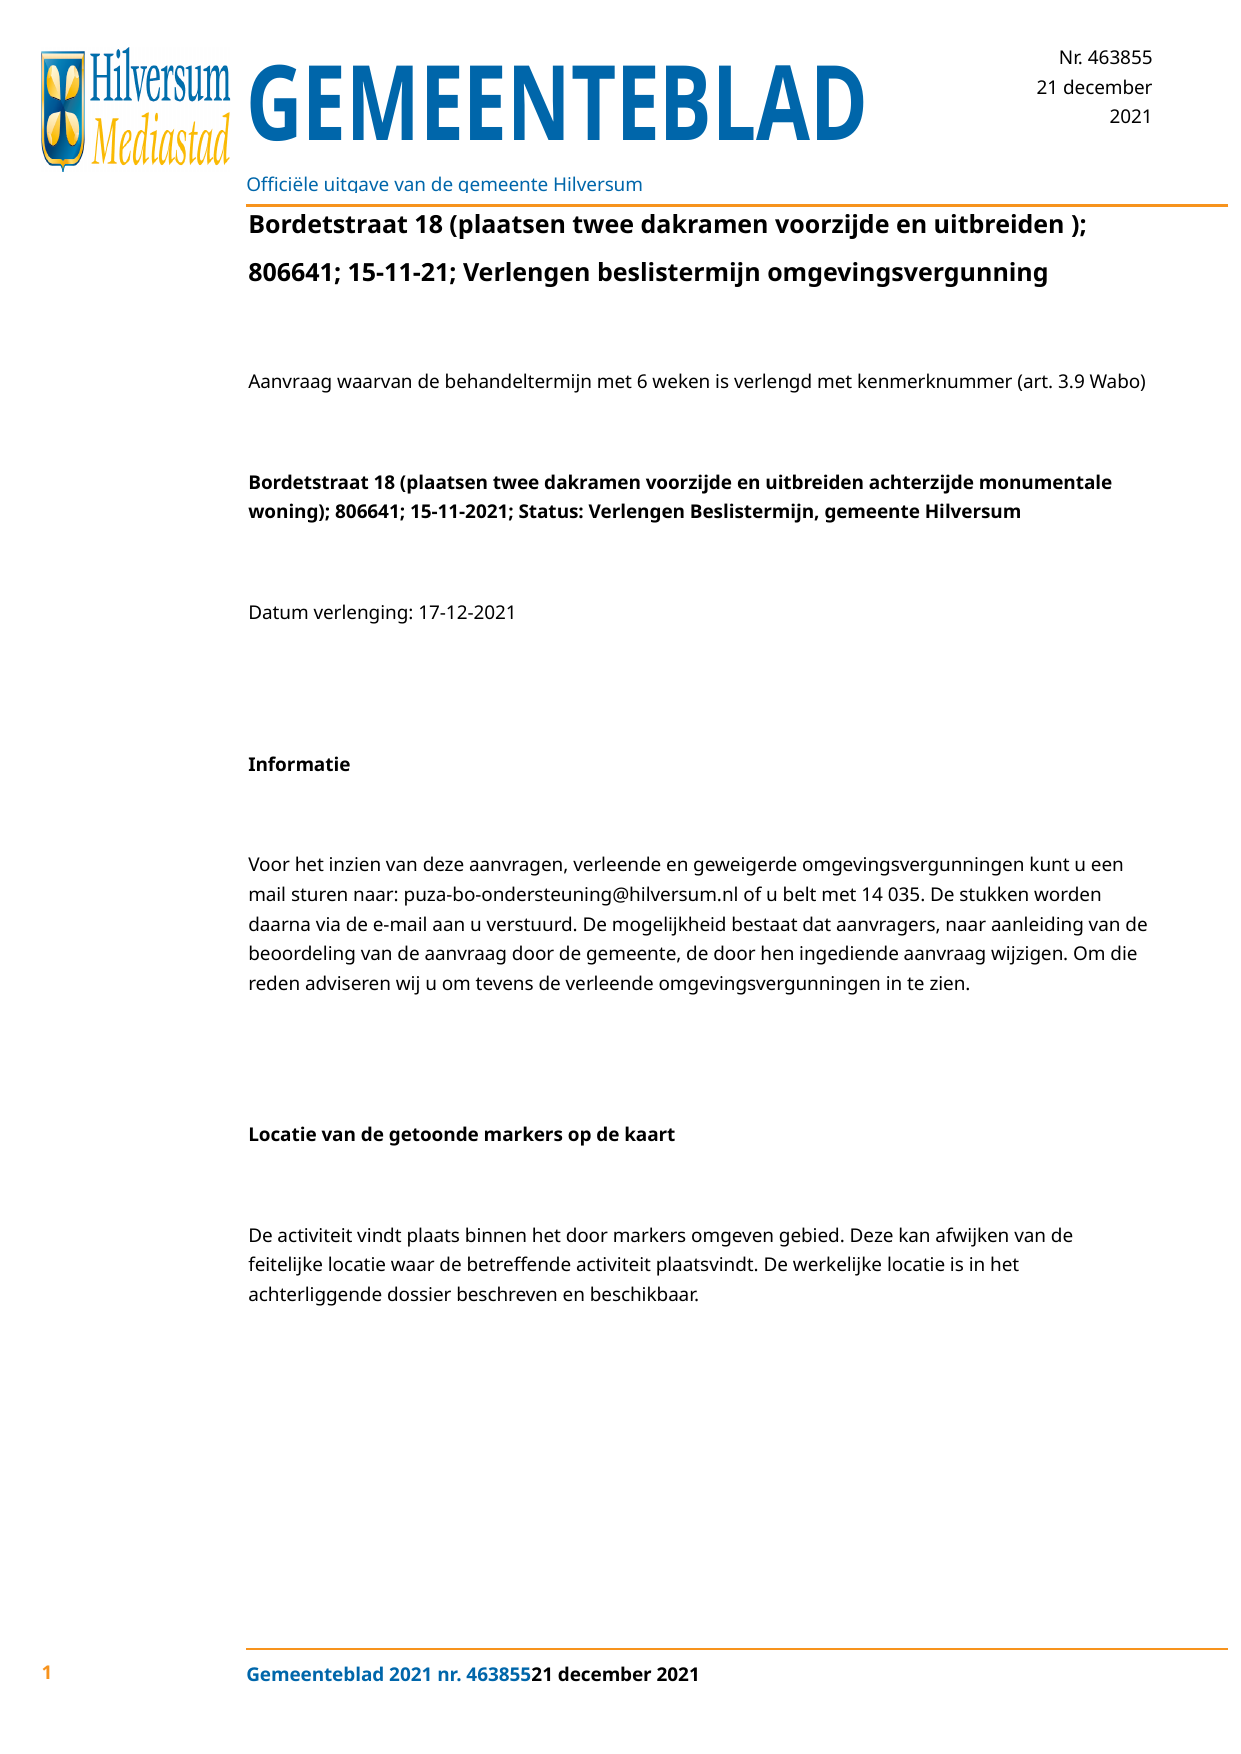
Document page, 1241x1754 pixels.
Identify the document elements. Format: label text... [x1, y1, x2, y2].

picture [41, 47, 231, 172]
text Bordetstraat 18 (plaatsen twee dakramen voorzijde en uitbreiden ); 806641; 15-11-21; Verlengen beslistermijn omgevingsvergunning [248, 207, 1152, 288]
text Datum verlenging: 17-12-2021 [248, 599, 1152, 625]
text Voor het inzien van deze aanvragen, verleende en geweigerde omgevingsvergunningen kunt u een mail sturen naar: puza-bo-ondersteuning@hilversum.nl of u belt met 14 035. De stukken worden daarna via de e-mail aan u verstuurd. De mogelijkheid bestaat dat aanvragers, naar aanleiding van de beoordeling van de aanvraag door de gemeente, de door hen ingediende aanvraag wijzigen. Om die reden adviseren wij u om tevens de verleende omgevingsvergunningen in te zien. [248, 852, 1152, 996]
text De activiteit vindt plaats binnen het door markers omgeven gebied. Deze kan afwijken van de feitelijke locatie waar de betreffende activiteit plaatsvindt. De werkelijke locatie is in het achterliggende dossier beschreven en beschikbaar. [248, 1222, 1152, 1307]
text Informatie [248, 751, 1152, 777]
text Aanvraag waarvan de behandeltermijn met 6 weken is verlengd met kenmerknummer (art. 3.9 Wabo) [248, 368, 1152, 394]
text Locatie van de getoonde markers op de kaart [248, 1121, 1152, 1147]
text Bordetstraat 18 (plaatsen twee dakramen voorzijde en uitbreiden achterzijde monumentale woning); 806641; 15-11-2021; Status: Verlengen Beslistermijn, gemeente Hilversum [248, 469, 1152, 524]
